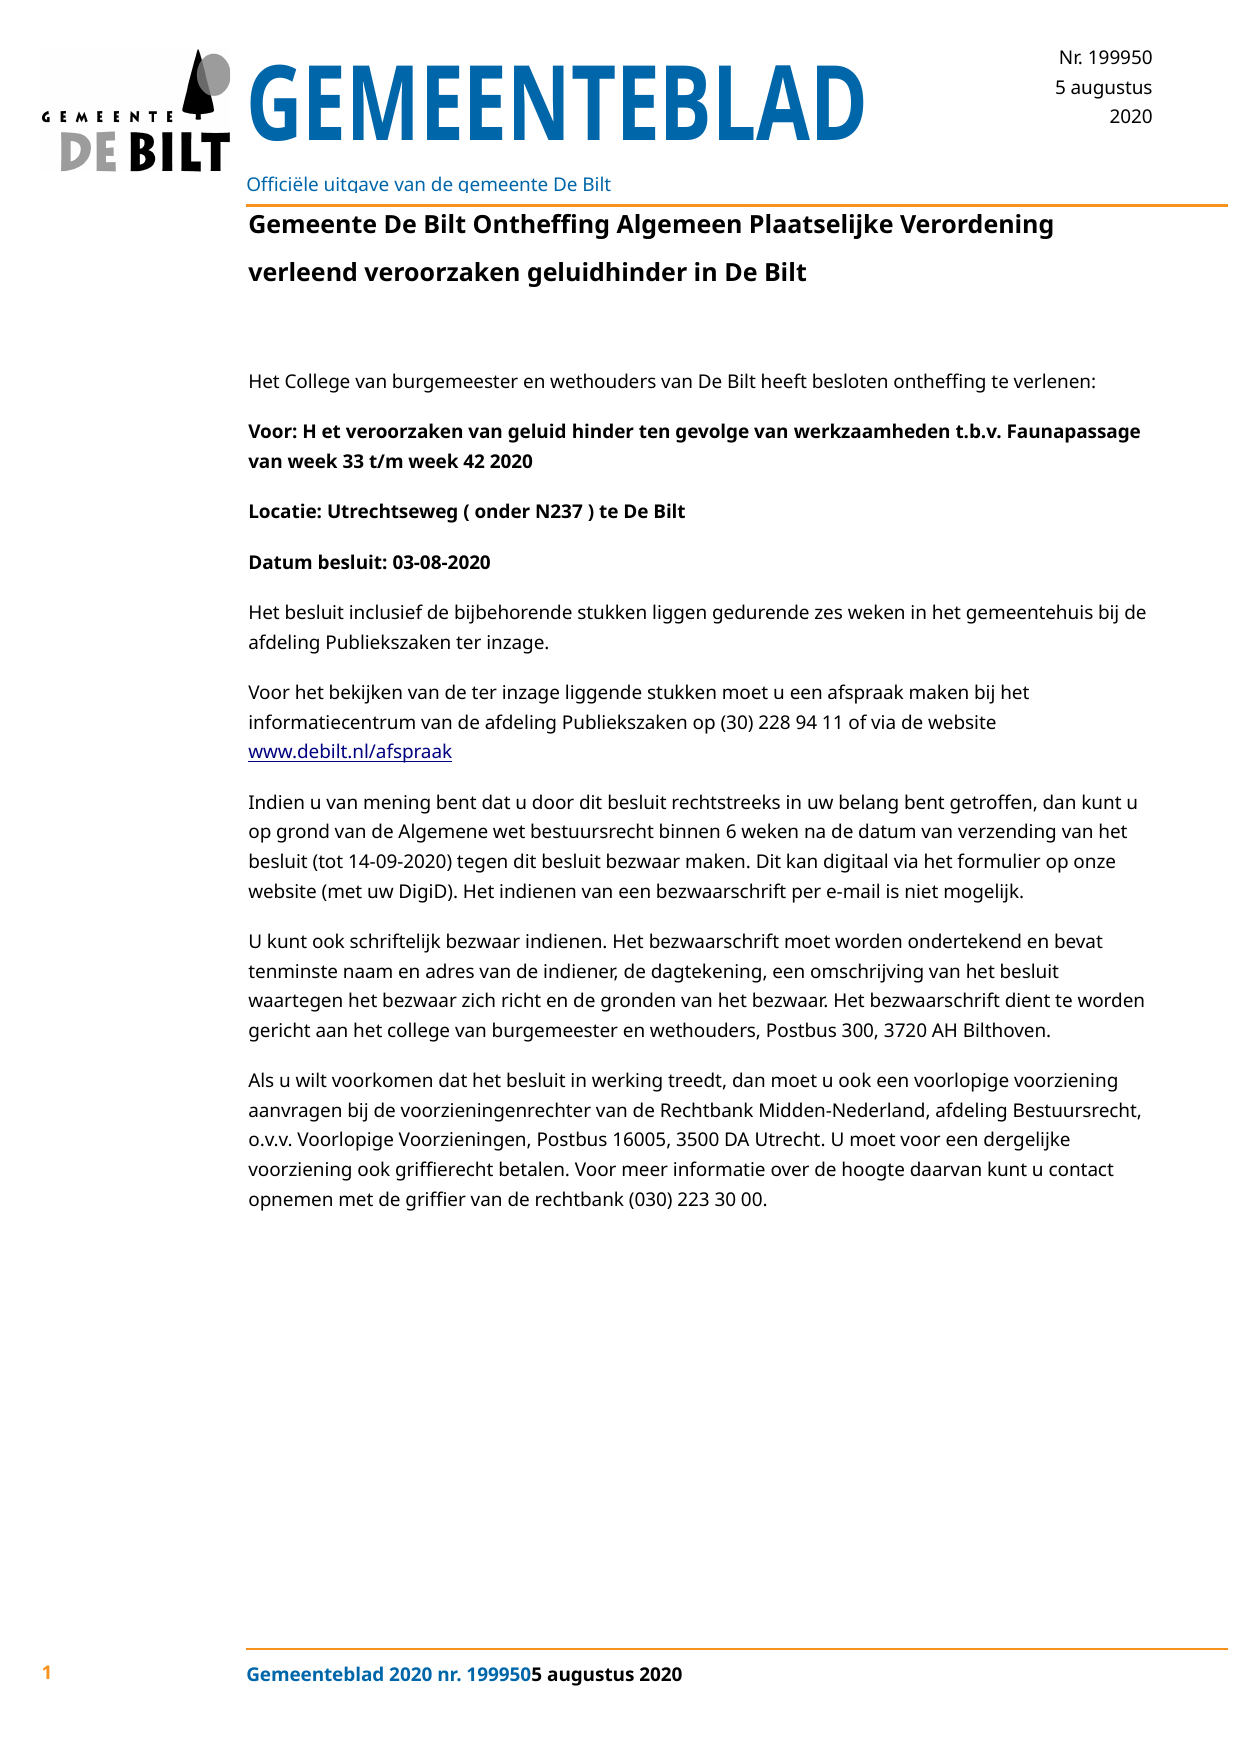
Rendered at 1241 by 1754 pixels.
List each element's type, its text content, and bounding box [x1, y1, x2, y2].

picture [41, 47, 231, 172]
text Als u wilt voorkomen dat het besluit in werking treedt, dan moet u ook een voorlopige voorziening aanvragen bij de voorzieningenrechter van de Rechtbank Midden-Nederland, afdeling Bestuursrecht, o.v.v. Voorlopige Voorzieningen, Postbus 16005, 3500 DA Utrecht. U moet voor een dergelijke voorziening ook griffierecht betalen. Voor meer informatie over de hoogte daarvan kunt u contact opnemen met de griffier van de rechtbank (030) 223 30 00. [248, 1067, 1152, 1212]
text U kunt ook schriftelijk bezwaar indienen. Het bezwaarschrift moet worden ondertekend en bevat tenminste naam en adres van de indiener, de dagtekening, een omschrijving van het besluit waartegen het bezwaar zich richt en de gronden van het bezwaar. Het bezwaarschrift dient te worden gericht aan het college van burgemeester en wethouders, Postbus 300, 3720 AH Bilthoven. [248, 928, 1152, 1043]
text Het College van burgemeester en wethouders van De Bilt heeft besloten ontheffing te verlenen: [248, 368, 1152, 394]
text Locatie: Utrechtseweg ( onder N237 ) te De Bilt [248, 499, 1152, 524]
text Datum besluit: 03-08-2020 [248, 549, 1152, 575]
text Voor het bekijken van de ter inzage liggende stukken moet u een afspraak maken bij het informatiecentrum van de afdeling Publiekszaken op (30) 228 94 11 of via de website www.debilt.nl/afspraak [248, 679, 1152, 764]
text Voor: H et veroorzaken van geluid hinder ten gevolge van werkzaamheden t.b.v. Faunapassage van week 33 t/m week 42 2020 [248, 419, 1152, 474]
text Indien u van mening bent dat u door dit besluit rechtstreeks in uw belang bent getroffen, dan kunt u op grond van de Algemene wet bestuursrecht binnen 6 weken na de datum van verzending van het besluit (tot 14-09-2020) tegen dit besluit bezwaar maken. Dit kan digitaal via het formulier op onze website (met uw DigiD). Het indienen van een bezwaarschrift per e-mail is niet mogelijk. [248, 789, 1152, 904]
text Het besluit inclusief de bijbehorende stukken liggen gedurende zes weken in het gemeentehuis bij de afdeling Publiekszaken ter inzage. [248, 599, 1152, 655]
text Gemeente De Bilt Ontheffing Algemeen Plaatselijke Verordening verleend veroorzaken geluidhinder in De Bilt [248, 207, 1152, 288]
